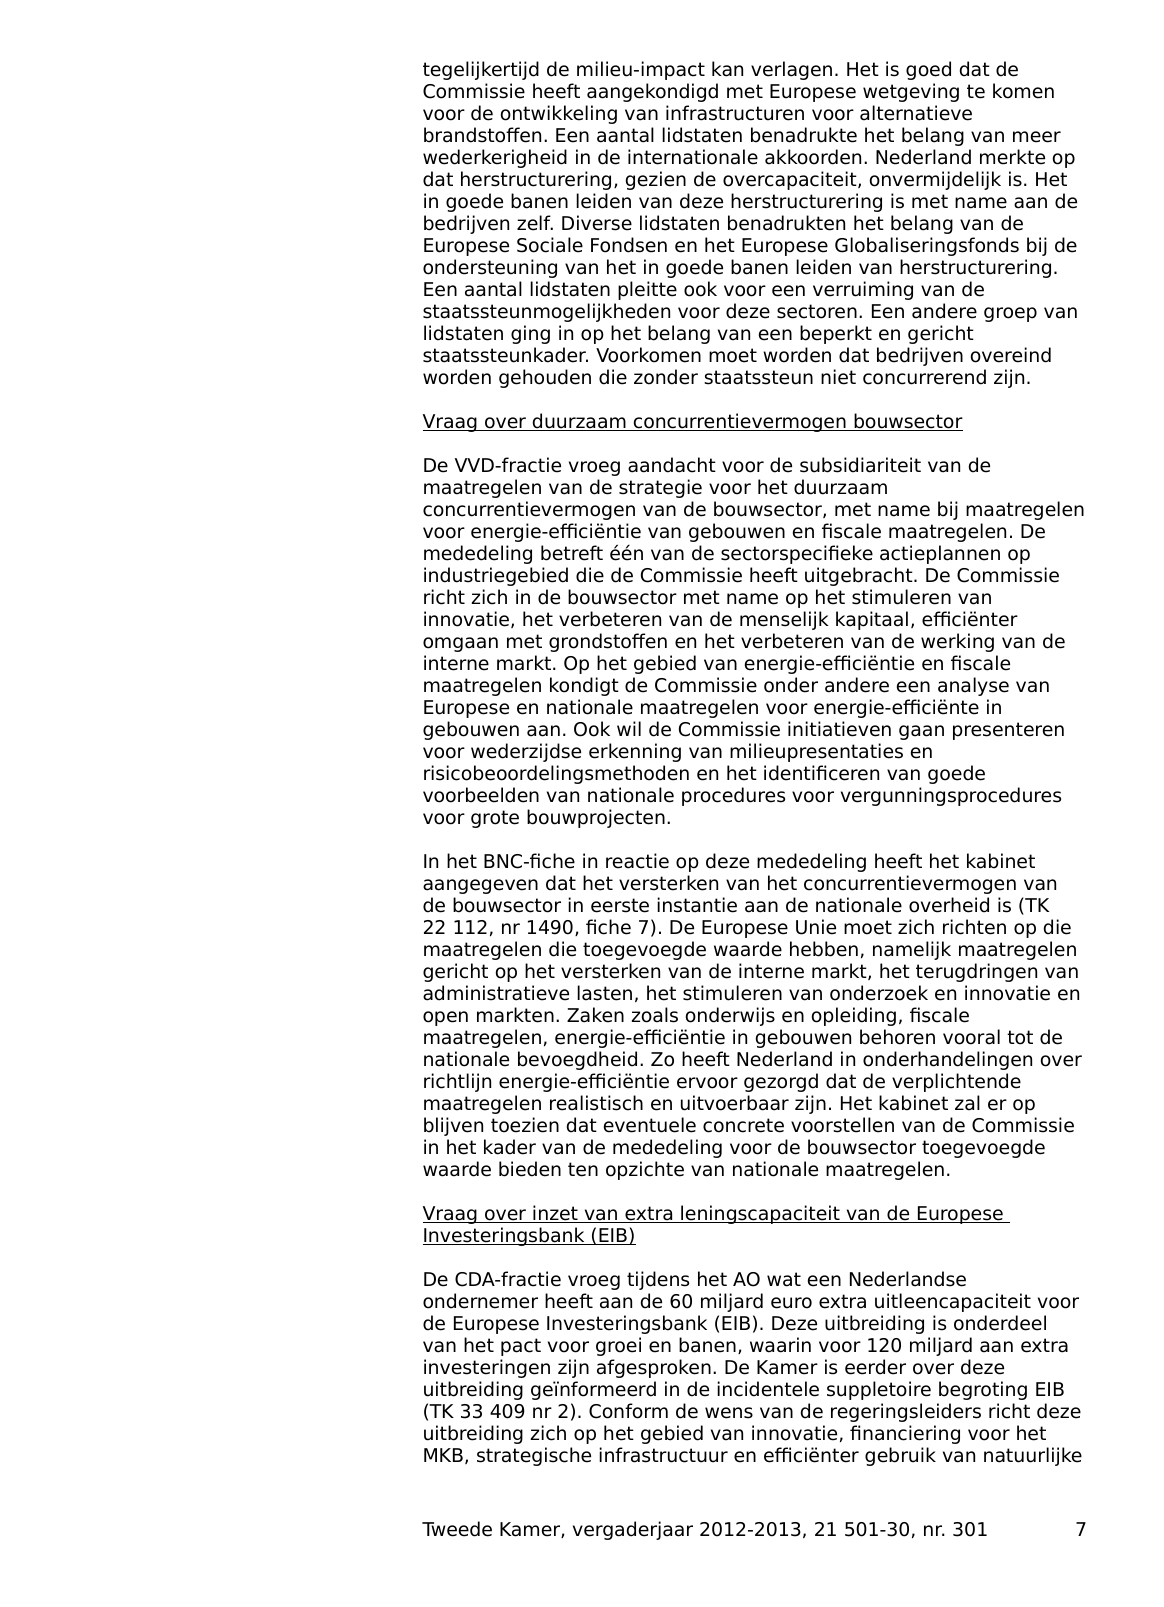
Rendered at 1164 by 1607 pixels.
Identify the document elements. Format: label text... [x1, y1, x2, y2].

text tegelijkertijd de milieu-impact kan verlagen. Het is goed dat de Commissie heeft aangekondigd met Europese wetgeving te komen voor de ontwikkeling van infrastructuren voor alternatieve brandstoffen. Een aantal lidstaten benadrukte het belang van meer wederkerigheid in de internationale akkoorden. Nederland merkte op dat herstructurering, gezien de overcapaciteit, onvermijdelijk is. Het in goede banen leiden van deze herstructurering is met name aan de bedrijven zelf. Diverse lidstaten benadrukten het belang van de Europese Sociale Fondsen en het Europese Globaliseringsfonds bij de ondersteuning van het in goede banen leiden van herstructurering. Een aantal lidstaten pleitte ook voor een verruiming van de staatssteunmogelijkheden voor deze sectoren. Een andere groep van lidstaten ging in op het belang van een beperkt en gericht staatssteunkader. Voorkomen moet worden dat bedrijven overeind worden gehouden die zonder staatssteun niet concurrerend zijn. [422, 59, 1087, 389]
text In het BNC-fiche in reactie op deze mededeling heeft het kabinet aangegeven dat het versterken van het concurrentievermogen van de bouwsector in eerste instantie aan de nationale overheid is (TK 22 112, nr 1490, fiche 7). De Europese Unie moet zich richten op die maatregelen die toegevoegde waarde hebben, namelijk maatregelen gericht op het versterken van de interne markt, het terugdringen van administratieve lasten, het stimuleren van onderzoek en innovatie en open markten. Zaken zoals onderwijs en opleiding, fiscale maatregelen, energie-efficiëntie in gebouwen behoren vooral tot de nationale bevoegdheid. Zo heeft Nederland in onderhandelingen over richtlijn energie-efficiëntie ervoor gezorgd dat de verplichtende maatregelen realistisch en uitvoerbaar zijn. Het kabinet zal er op blijven toezien dat eventuele concrete voorstellen van de Commissie in het kader van de mededeling voor de bouwsector toegevoegde waarde bieden ten opzichte van nationale maatregelen. [422, 851, 1087, 1181]
subtitle Vraag over inzet van extra leningscapaciteit van de Europese Investeringsbank (EIB) [422, 1203, 1087, 1247]
subtitle Vraag over duurzaam concurrentievermogen bouwsector [422, 411, 1087, 433]
text De VVD-fractie vroeg aandacht voor de subsidiariteit van de maatregelen van de strategie voor het duurzaam concurrentievermogen van de bouwsector, met name bij maatregelen voor energie-efficiëntie van gebouwen en fiscale maatregelen. De mededeling betreft één van de sectorspecifieke actieplannen op industriegebied die de Commissie heeft uitgebracht. De Commissie richt zich in de bouwsector met name op het stimuleren van innovatie, het verbeteren van de menselijk kapitaal, efficiënter omgaan met grondstoffen en het verbeteren van de werking van de interne markt. Op het gebied van energie-efficiëntie en fiscale maatregelen kondigt de Commissie onder andere een analyse van Europese en nationale maatregelen voor energie-efficiënte in gebouwen aan. Ook wil de Commissie initiatieven gaan presenteren voor wederzijdse erkenning van milieupresentaties en risicobeoordelingsmethoden en het identificeren van goede voorbeelden van nationale procedures voor vergunningsprocedures voor grote bouwprojecten. [422, 455, 1087, 829]
text De CDA-fractie vroeg tijdens het AO wat een Nederlandse ondernemer heeft aan de 60 miljard euro extra uitleencapaciteit voor de Europese Investeringsbank (EIB). Deze uitbreiding is onderdeel van het pact voor groei en banen, waarin voor 120 miljard aan extra investeringen zijn afgesproken. De Kamer is eerder over deze uitbreiding geïnformeerd in de incidentele suppletoire begroting EIB (TK 33 409 nr 2). Conform de wens van de regeringsleiders richt deze uitbreiding zich op het gebied van innovatie, financiering voor het MKB, strategische infrastructuur en efficiënter gebruik van natuurlijke [422, 1269, 1087, 1467]
